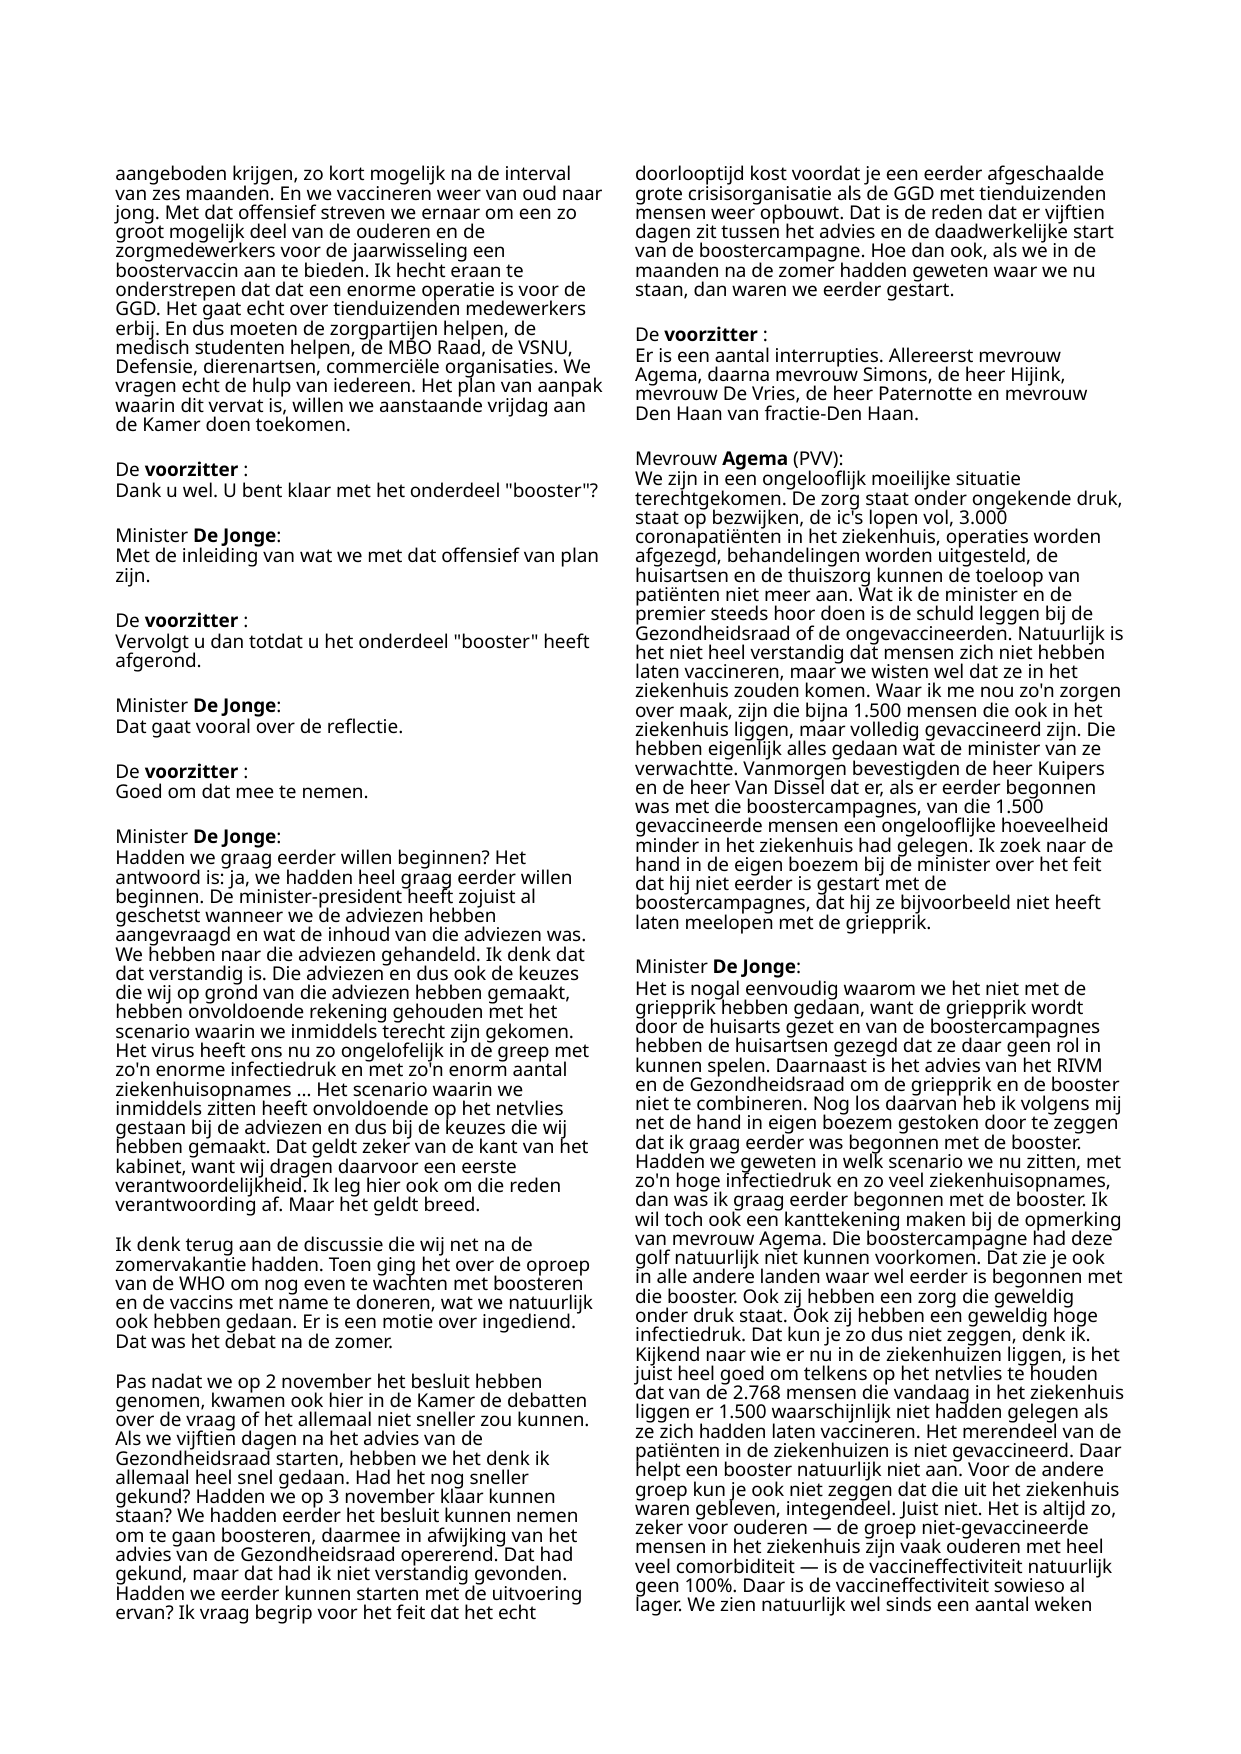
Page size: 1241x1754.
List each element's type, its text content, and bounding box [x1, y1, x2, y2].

text De voorzitter : [115, 607, 605, 633]
text De voorzitter : [115, 456, 605, 482]
text doorlooptijd kost voordat je een eerder afgeschaalde grote crisisorganisatie als de GGD met tienduizenden mensen weer opbouwt. Dat is de reden dat er vijftien dagen zit tussen het advies en de daadwerkelijke start van de boostercampagne. Hoe dan ook, als we in de maanden na de zomer hadden geweten waar we nu staan, dan waren we eerder gestart. [635, 165, 1125, 300]
text Minister De Jonge: [635, 954, 1125, 979]
text Hadden we graag eerder willen beginnen? Het antwoord is: ja, we hadden heel graag eerder willen beginnen. De minister-president heeft zojuist al geschetst wanneer we de adviezen hebben aangevraagd en wat de inhoud van die adviezen was. We hebben naar die adviezen gehandeld. Ik denk dat dat verstandig is. Die adviezen en dus ook de keuzes die wij op grond van die adviezen hebben gemaakt, hebben onvoldoende rekening gehouden met het scenario waarin we inmiddels terecht zijn gekomen. Het virus heeft ons nu zo ongelofelijk in de greep met zo'n enorme infectiedruk en met zo'n enorm aantal ziekenhuisopnames … Het scenario waarin we inmiddels zitten heeft onvoldoende op het netvlies gestaan bij de adviezen en dus bij de keuzes die wij hebben gemaakt. Dat geldt zeker van de kant van het kabinet, want wij dragen daarvoor een eerste verantwoordelijkheid. Ik leg hier ook om die reden verantwoording af. Maar het geldt breed. [115, 849, 605, 1216]
text Vervolgt u dan totdat u het onderdeel "booster" heeft afgerond. [115, 633, 605, 671]
text Minister De Jonge: [115, 522, 605, 547]
text Er is een aantal interrupties. Allereerst mevrouw Agema, daarna mevrouw Simons, de heer Hijink, mevrouw De Vries, de heer Paternotte en mevrouw Den Haan van fractie-Den Haan. [635, 347, 1125, 424]
text Pas nadat we op 2 november het besluit hebben genomen, kwamen ook hier in de Kamer de debatten over de vraag of het allemaal niet sneller zou kunnen. Als we vijftien dagen na het advies van de Gezondheidsraad starten, hebben we het denk ik allemaal heel snel gedaan. Had het nog sneller gekund? Hadden we op 3 november klaar kunnen staan? We hadden eerder het besluit kunnen nemen om te gaan boosteren, daarmee in afwijking van het advies van de Gezondheidsraad opererend. Dat had gekund, maar dat had ik niet verstandig gevonden. Hadden we eerder kunnen starten met de uitvoering ervan? Ik vraag begrip voor het feit dat het echt [115, 1373, 605, 1623]
text De voorzitter : [115, 758, 605, 783]
text We zijn in een ongelooflijk moeilijke situatie terechtgekomen. De zorg staat onder ongekende druk, staat op bezwijken, de ic's lopen vol, 3.000 coronapatiënten in het ziekenhuis, operaties worden afgezegd, behandelingen worden uitgesteld, de huisartsen en de thuiszorg kunnen de toeloop van patiënten niet meer aan. Wat ik de minister en de premier steeds hoor doen is de schuld leggen bij de Gezondheidsraad of de ongevaccineerden. Natuurlijk is het niet heel verstandig dat mensen zich niet hebben laten vaccineren, maar we wisten wel dat ze in het ziekenhuis zouden komen. Waar ik me nou zo'n zorgen over maak, zijn die bijna 1.500 mensen die ook in het ziekenhuis liggen, maar volledig gevaccineerd zijn. Die hebben eigenlijk alles gedaan wat de minister van ze verwachtte. Vanmorgen bevestigden de heer Kuipers en de heer Van Dissel dat er, als er eerder begonnen was met die boostercampagnes, van die 1.500 gevaccineerde mensen een ongelooflijke hoeveelheid minder in het ziekenhuis had gelegen. Ik zoek naar de hand in de eigen boezem bij de minister over het feit dat hij niet eerder is gestart met de boostercampagnes, dat hij ze bijvoorbeeld niet heeft laten meelopen met de griepprik. [635, 470, 1125, 933]
text aangeboden krijgen, zo kort mogelijk na de interval van zes maanden. En we vaccineren weer van oud naar jong. Met dat offensief streven we ernaar om een zo groot mogelijk deel van de ouderen en de zorgmedewerkers voor de jaarwisseling een boostervaccin aan te bieden. Ik hecht eraan te onderstrepen dat dat een enorme operatie is voor de GGD. Het gaat echt over tienduizenden medewerkers erbij. En dus moeten de zorgpartijen helpen, de medisch studenten helpen, de MBO Raad, de VSNU, Defensie, dierenartsen, commerciële organisaties. We vragen echt de hulp van iedereen. Het plan van aanpak waarin dit vervat is, willen we aanstaande vrijdag aan de Kamer doen toekomen. [115, 165, 605, 435]
text Mevrouw Agema (PVV): [635, 445, 1125, 470]
text Dank u wel. U bent klaar met het onderdeel "booster"? [115, 482, 605, 501]
text Goed om dat mee te nemen. [115, 783, 605, 803]
text De voorzitter : [635, 321, 1125, 347]
text Ik denk terug aan de discussie die wij net na de zomervakantie hadden. Toen ging het over de oproep van de WHO om nog even te wachten met boosteren en de vaccins met name te doneren, wat we natuurlijk ook hebben gedaan. Er is een motie over ingediend. Dat was het debat na de zomer. [115, 1236, 605, 1352]
text Het is nogal eenvoudig waarom we het niet met de griepprik hebben gedaan, want de griepprik wordt door de huisarts gezet en van de boostercampagnes hebben de huisartsen gezegd dat ze daar geen rol in kunnen spelen. Daarnaast is het advies van het RIVM en de Gezondheidsraad om de griepprik en de booster niet te combineren. Nog los daarvan heb ik volgens mij net de hand in eigen boezem gestoken door te zeggen dat ik graag eerder was begonnen met de booster. Hadden we geweten in welk scenario we nu zitten, met zo'n hoge infectiedruk en zo veel ziekenhuisopnames, dan was ik graag eerder begonnen met de booster. Ik wil toch ook een kanttekening maken bij de opmerking van mevrouw Agema. Die boostercampagne had deze golf natuurlijk niet kunnen voorkomen. Dat zie je ook in alle andere landen waar wel eerder is begonnen met die booster. Ook zij hebben een zorg die geweldig onder druk staat. Ook zij hebben een geweldig hoge infectiedruk. Dat kun je zo dus niet zeggen, denk ik. Kijkend naar wie er nu in de ziekenhuizen liggen, is het juist heel goed om telkens op het netvlies te houden dat van de 2.768 mensen die vandaag in het ziekenhuis liggen er 1.500 waarschijnlijk niet hadden gelegen als ze zich hadden laten vaccineren. Het merendeel van de patiënten in de ziekenhuizen is niet gevaccineerd. Daar helpt een booster natuurlijk niet aan. Voor de andere groep kun je ook niet zeggen dat die uit het ziekenhuis waren gebleven, integendeel. Juist niet. Het is altijd zo, zeker voor ouderen — de groep niet-gevaccineerde mensen in het ziekenhuis zijn vaak ouderen met heel veel comorbiditeit — is de vaccineffectiviteit natuurlijk geen 100%. Daar is de vaccineffectiviteit sowieso al lager. We zien natuurlijk wel sinds een aantal weken [635, 979, 1125, 1615]
text Met de inleiding van wat we met dat offensief van plan zijn. [115, 547, 605, 586]
text Dat gaat vooral over de reflectie. [115, 718, 605, 737]
text Minister De Jonge: [115, 692, 605, 718]
text Minister De Jonge: [115, 824, 605, 849]
